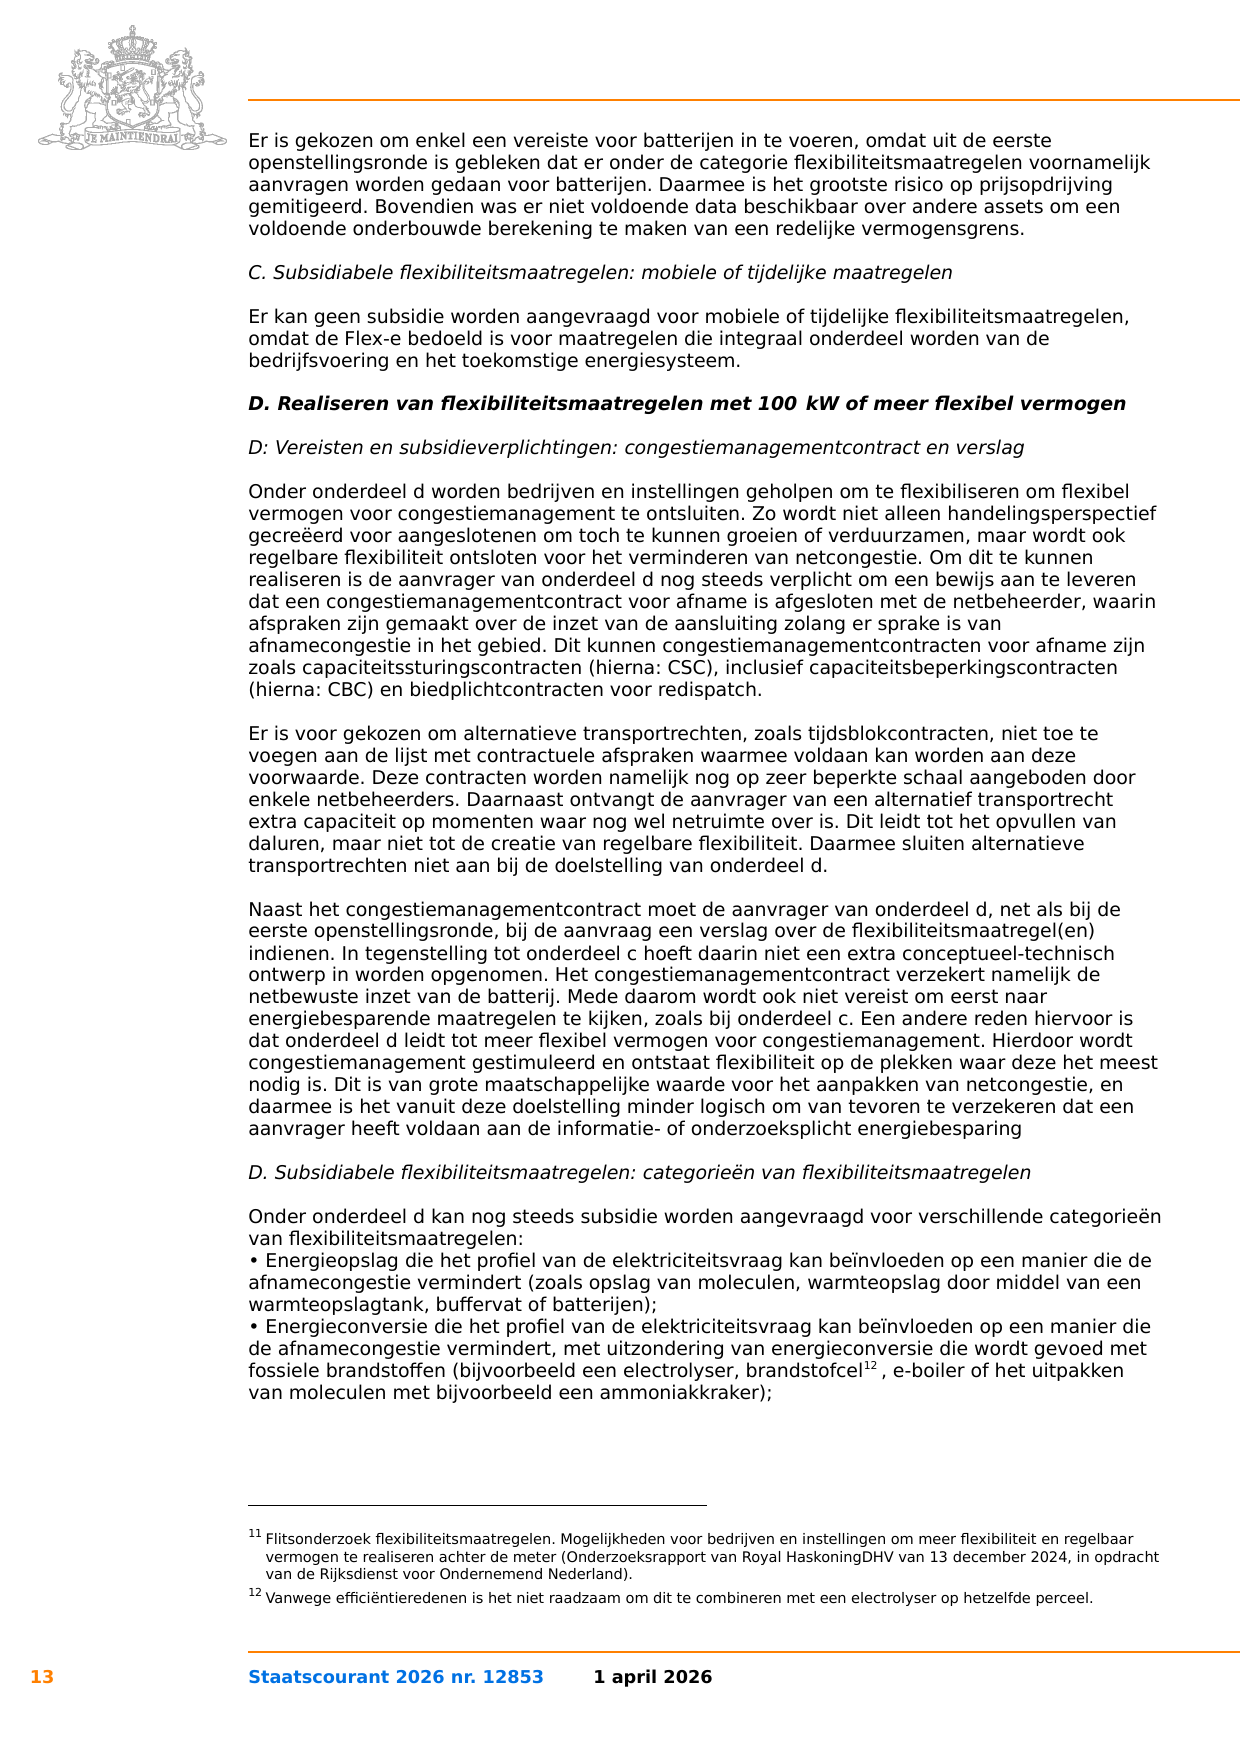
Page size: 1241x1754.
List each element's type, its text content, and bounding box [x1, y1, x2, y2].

text Naast het congestiemanagementcontract moet de aanvrager van onderdeel d, net als bij de eerste openstellingsronde, bij de aanvraag een verslag over de flexibiliteitsmaatregel(en) indienen. In tegenstelling tot onderdeel c hoeft daarin niet een extra conceptueel-technisch ontwerp in worden opgenomen. Het congestiemanagementcontract verzekert namelijk de netbewuste inzet van de batterij. Mede daarom wordt ook niet vereist om eerst naar energiebesparende maatregelen te kijken, zoals bij onderdeel c. Een andere reden hiervoor is dat onderdeel d leidt tot meer flexibel vermogen voor congestiemanagement. Hierdoor wordt congestiemanagement gestimuleerd en ontstaat flexibiliteit op de plekken waar deze het meest nodig is. Dit is van grote maatschappelijke waarde voor het aanpakken van netcongestie, en daarmee is het vanuit deze doelstelling minder logisch om van tevoren te verzekeren dat een aanvrager heeft voldaan aan de informatie- of onderzoeksplicht energiebesparing [248, 898, 1163, 1140]
text Er is voor gekozen om alternatieve transportrechten, zoals tijdsblokcontracten, niet toe te voegen aan de lijst met contractuele afspraken waarmee voldaan kan worden aan deze voorwaarde. Deze contracten worden namelijk nog op zeer beperkte schaal aangeboden door enkele netbeheerders. Daarnaast ontvangt de aanvrager van een alternatief transportrecht extra capaciteit op momenten waar nog wel netruimte over is. Dit leidt tot het opvullen van daluren, maar niet tot de creatie van regelbare flexibiliteit. Daarmee sluiten alternatieve transportrechten niet aan bij de doelstelling van onderdeel d. [248, 723, 1163, 877]
text Flitsonderzoek flexibiliteitsmaatregelen. Mogelijkheden voor bedrijven en instellingen om meer flexibiliteit en regelbaar vermogen te realiseren achter de meter (Onderzoeksrapport van Royal HaskoningDHV van 13 december 2024, in opdracht van de Rijksdienst voor Ondernemend Nederland). [248, 1527, 1163, 1583]
text Onder onderdeel d worden bedrijven en instellingen geholpen om te flexibiliseren om flexibel vermogen voor congestiemanagement te ontsluiten. Zo wordt niet alleen handelingsperspectief gecreëerd voor aangeslotenen om toch te kunnen groeien of verduurzamen, maar wordt ook regelbare flexibiliteit ontsloten voor het verminderen van netcongestie. Om dit te kunnen realiseren is de aanvrager van onderdeel d nog steeds verplicht om een bewijs aan te leveren dat een congestiemanagementcontract voor afname is afgesloten met de netbeheerder, waarin afspraken zijn gemaakt over de inzet van de aansluiting zolang er sprake is van afnamecongestie in het gebied. Dit kunnen congestiemanagementcontracten voor afname zijn zoals capaciteitssturingscontracten (hierna: CSC), inclusief capaciteitsbeperkingscontracten (hierna: CBC) en biedplichtcontracten voor redispatch. [248, 481, 1163, 701]
subtitle D. Realiseren van flexibiliteitsmaatregelen met 100 kW of meer flexibel vermogen [248, 393, 1163, 415]
text • Energieopslag die het profiel van de elektriciteitsvraag kan beïnvloeden op een manier die de afnamecongestie vermindert (zoals opslag van moleculen, warmteopslag door middel van een warmteopslagtank, buffervat of batterijen); [248, 1250, 1163, 1316]
subtitle C. Subsidiabele flexibiliteitsmaatregelen: mobiele of tijdelijke maatregelen [248, 262, 1163, 284]
text Onder onderdeel d kan nog steeds subsidie worden aangevraagd voor verschillende categorieën van flexibiliteitsmaatregelen: [248, 1206, 1163, 1250]
subtitle D. Subsidiabele flexibiliteitsmaatregelen: categorieën van flexibiliteitsmaatregelen [248, 1162, 1163, 1184]
text Vanwege efficiëntieredenen is het niet raadzaam om dit te combineren met een electrolyser op hetzelfde perceel. [248, 1586, 1163, 1608]
text • Energieconversie die het profiel van de elektriciteitsvraag kan beïnvloeden op een manier die de afnamecongestie vermindert, met uitzondering van energieconversie die wordt gevoed met fossiele brandstoffen (bijvoorbeeld een electrolyser, brandstofcel, e-boiler of het uitpakken van moleculen met bijvoorbeeld een ammoniakkraker); [248, 1316, 1163, 1404]
text Er is gekozen om enkel een vereiste voor batterijen in te voeren, omdat uit de eerste openstellingsronde is gebleken dat er onder de categorie flexibiliteitsmaatregelen voornamelijk aanvragen worden gedaan voor batterijen. Daarmee is het grootste risico op prijsopdrijving gemitigeerd. Bovendien was er niet voldoende data beschikbaar over andere assets om een voldoende onderbouwde berekening te maken van een redelijke vermogensgrens. [248, 130, 1163, 240]
picture [38, 25, 227, 150]
text Er kan geen subsidie worden aangevraagd voor mobiele of tijdelijke flexibiliteitsmaatregelen, omdat de Flex-e bedoeld is voor maatregelen die integraal onderdeel worden van de bedrijfsvoering en het toekomstige energiesysteem. [248, 306, 1163, 371]
subtitle D: Vereisten en subsidieverplichtingen: congestiemanagementcontract en verslag [248, 437, 1163, 459]
